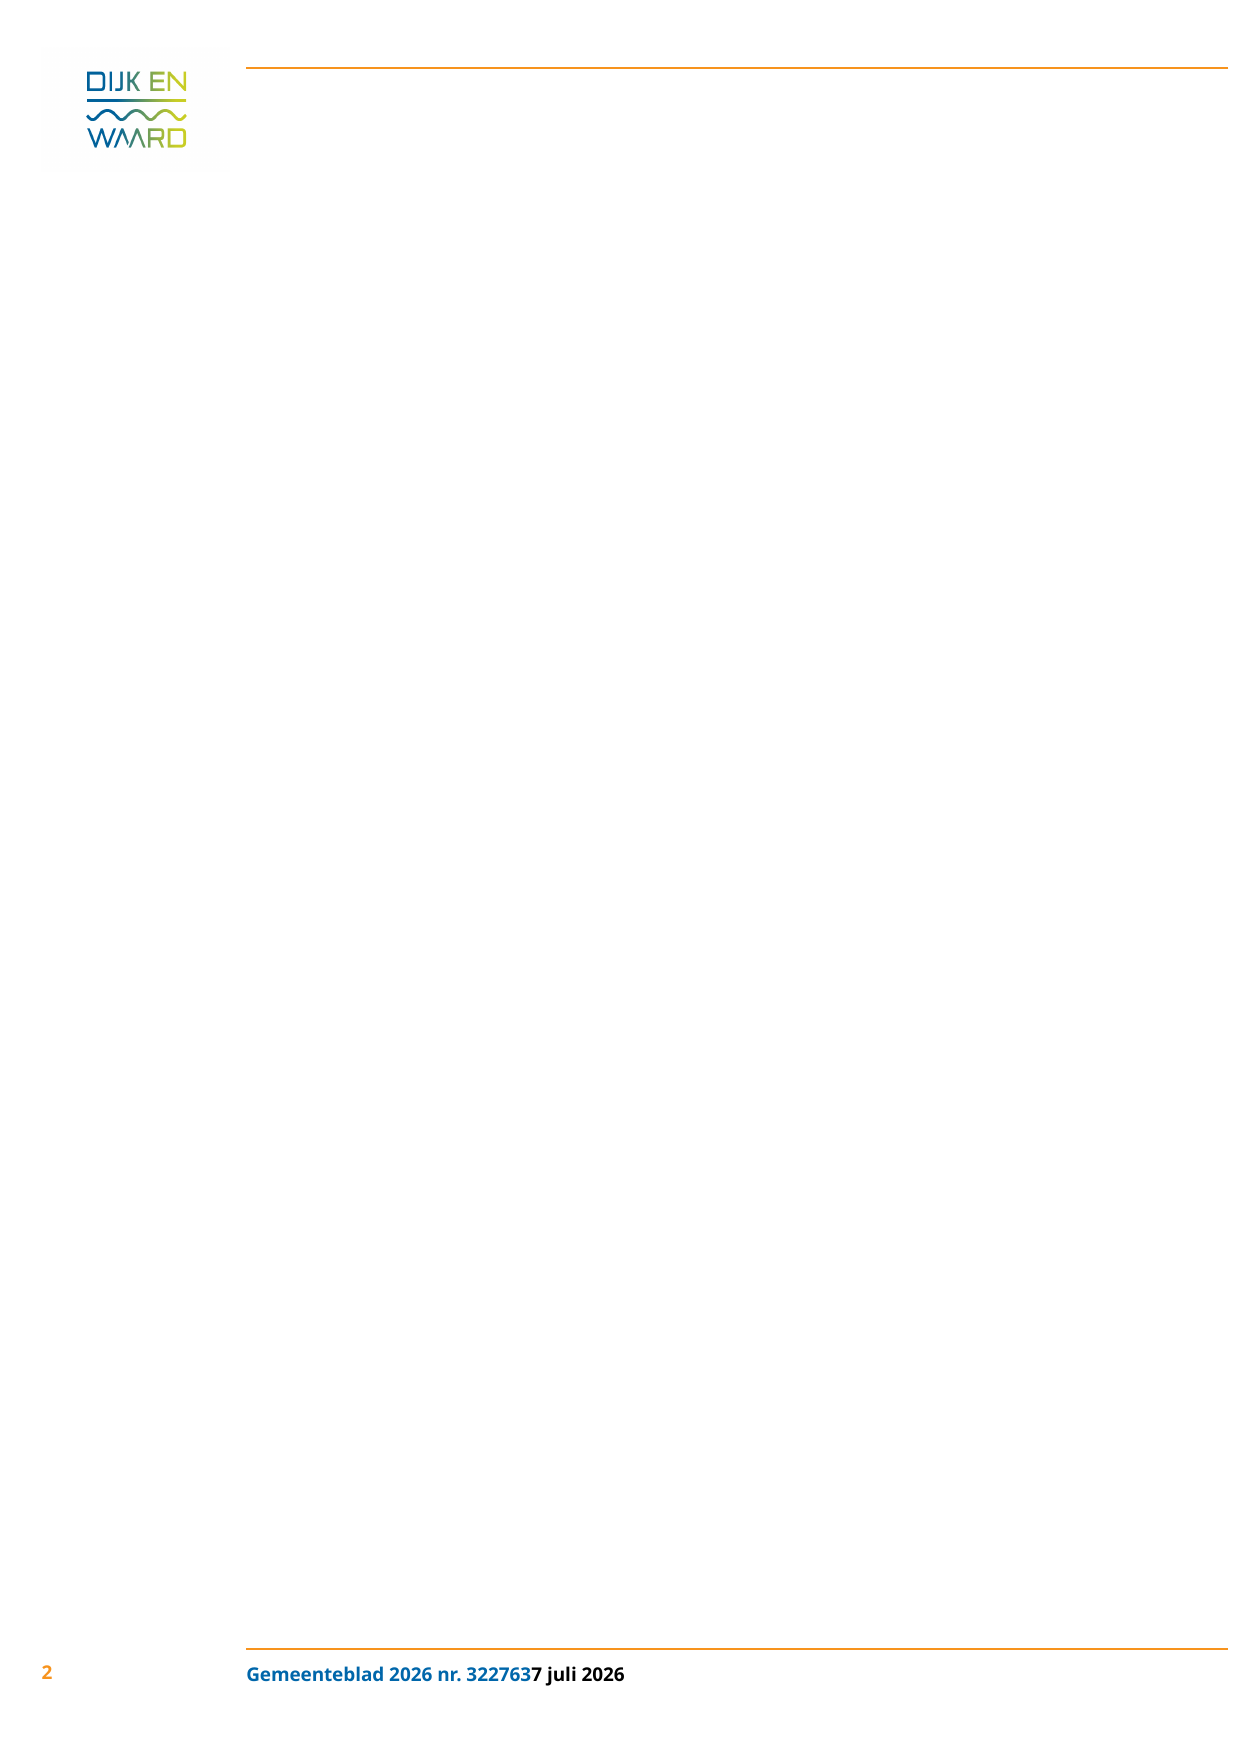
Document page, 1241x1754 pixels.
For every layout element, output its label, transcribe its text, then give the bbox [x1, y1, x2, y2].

text ﻿ [248, 196, 1152, 225]
picture [41, 47, 231, 172]
